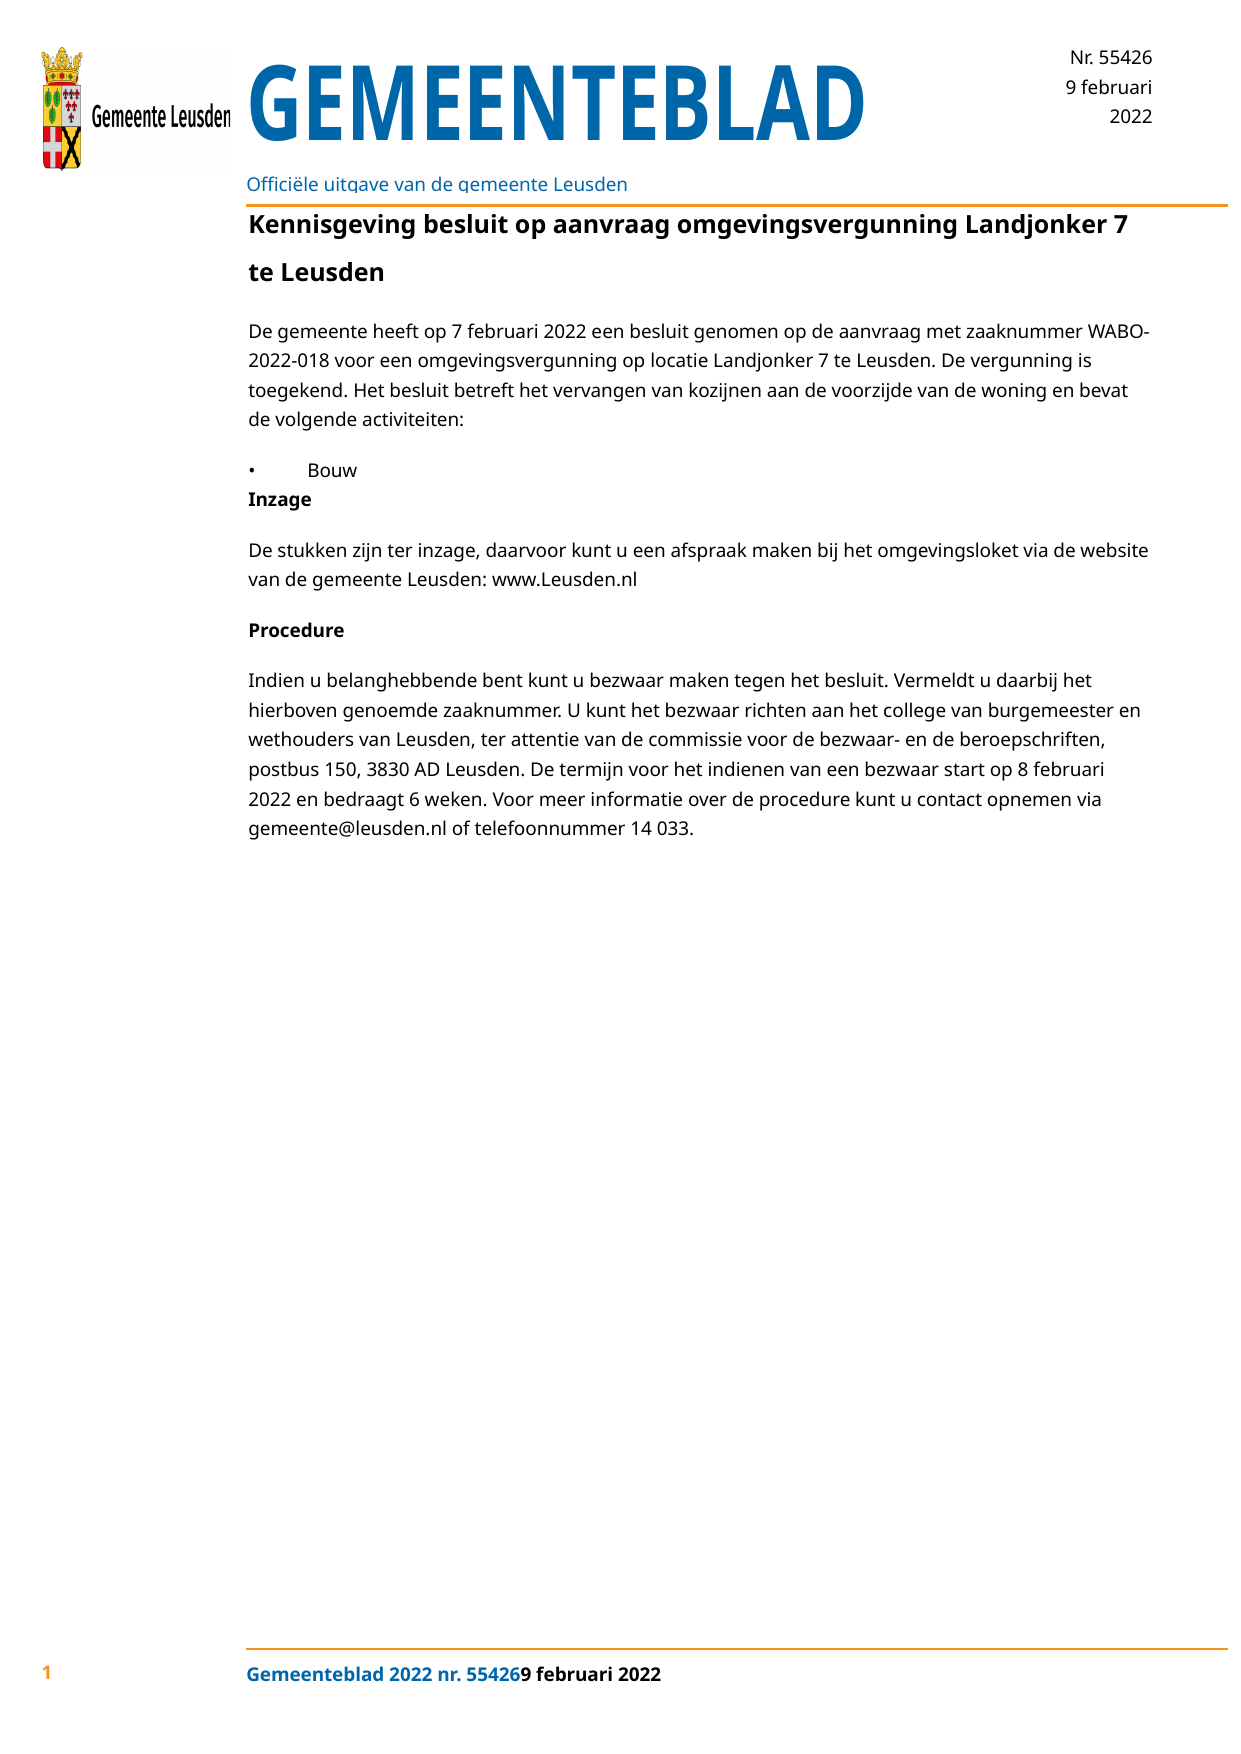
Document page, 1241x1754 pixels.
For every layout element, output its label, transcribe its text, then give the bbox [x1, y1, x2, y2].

text Kennisgeving besluit op aanvraag omgevingsvergunning Landjonker 7 te Leusden [248, 207, 1152, 288]
text De stukken zijn ter inzage, daarvoor kunt u een afspraak maken bij het omgevingsloket via de website van de gemeente Leusden: www.Leusden.nl [248, 537, 1152, 592]
text Procedure [248, 617, 1152, 643]
picture [41, 47, 231, 172]
text De gemeente heeft op 7 februari 2022 een besluit genomen op de aanvraag met zaaknummer WABO-2022-018 voor een omgevingsvergunning op locatie Landjonker 7 te Leusden. De vergunning is toegekend. Het besluit betreft het vervangen van kozijnen aan de voorzijde van de woning en bevat de volgende activiteiten: [248, 318, 1152, 432]
text Indien u belanghebbende bent kunt u bezwaar maken tegen het besluit. Vermeldt u daarbij het hierboven genoemde zaaknummer. U kunt het bezwaar richten aan het college van burgemeester en wethouders van Leusden, ter attentie van de commissie voor de bezwaar- en de beroepschriften, postbus 150, 3830 AD Leusden. De termijn voor het indienen van een bezwaar start op 8 februari 2022 en bedraagt 6 weken. Voor meer informatie over de procedure kunt u contact opnemen via gemeente@leusden.nl of telefoonnummer 14 033. [248, 667, 1152, 841]
list Bouw [248, 457, 1152, 483]
text Inzage [248, 487, 1152, 512]
